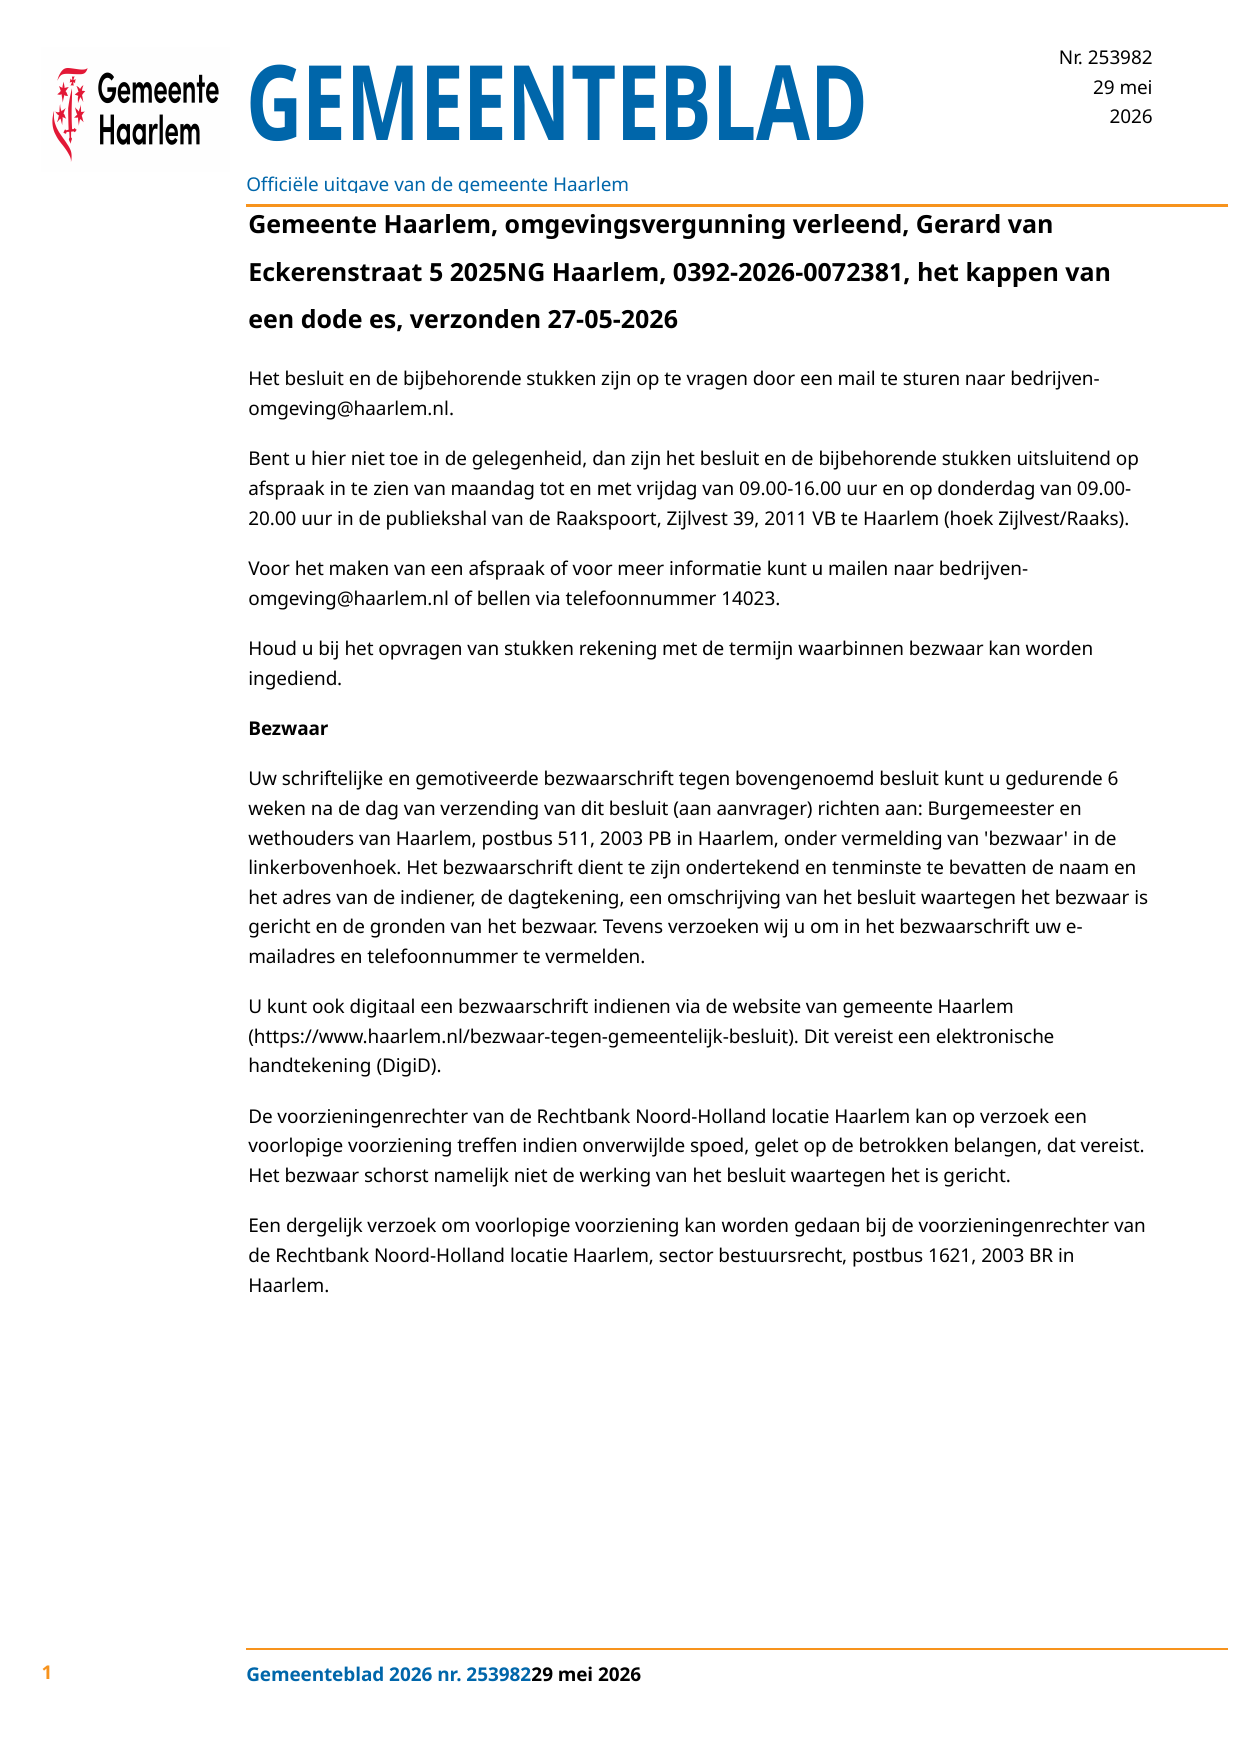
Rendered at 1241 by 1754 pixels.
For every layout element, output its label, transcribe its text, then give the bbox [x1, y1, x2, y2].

text Houd u bij het opvragen van stukken rekening met de termijn waarbinnen bezwaar kan worden ingediend. [248, 635, 1152, 690]
text Bent u hier niet toe in de gelegenheid, dan zijn het besluit en de bijbehorende stukken uitsluitend op afspraak in te zien van maandag tot en met vrijdag van 09.00-16.00 uur en op donderdag van 09.00-20.00 uur in de publiekshal van de Raakspoort, Zijlvest 39, 2011 VB te Haarlem (hoek Zijlvest/Raaks). [248, 446, 1152, 530]
text Uw schriftelijke en gemotiveerde bezwaarschrift tegen bovengenoemd besluit kunt u gedurende 6 weken na de dag van verzending van dit besluit (aan aanvrager) richten aan: Burgemeester en wethouders van Haarlem, postbus 511, 2003 PB in Haarlem, onder vermelding van 'bezwaar' in de linkerbovenhoek. Het bezwaarschrift dient te zijn ondertekend en tenminste te bevatten de naam en het adres van de indiener, de dagtekening, een omschrijving van het besluit waartegen het bezwaar is gericht en de gronden van het bezwaar. Tevens verzoeken wij u om in het bezwaarschrift uw e-mailadres en telefoonnummer te vermelden. [248, 766, 1152, 969]
picture [41, 47, 231, 172]
text Het besluit en de bijbehorende stukken zijn op te vragen door een mail te sturen naar bedrijven-omgeving@haarlem.nl. [248, 366, 1152, 421]
text Een dergelijk verzoek om voorlopige voorziening kan worden gedaan bij de voorzieningenrechter van de Rechtbank Noord-Holland locatie Haarlem, sector bestuursrecht, postbus 1621, 2003 BR in Haarlem. [248, 1213, 1152, 1297]
text U kunt ook digitaal een bezwaarschrift indienen via de website van gemeente Haarlem (https://www.haarlem.nl/bezwaar-tegen-gemeentelijk-besluit). Dit vereist een elektronische handtekening (DigiD). [248, 993, 1152, 1078]
text Bezwaar [248, 715, 1152, 741]
text Gemeente Haarlem, omgevingsvergunning verleend, Gerard van Eckerenstraat 5 2025NG Haarlem, 0392-2026-0072381, het kappen van een dode es, verzonden 27-05-2026 [248, 207, 1152, 336]
text Voor het maken van een afspraak of voor meer informatie kunt u mailen naar bedrijven-omgeving@haarlem.nl of bellen via telefoonnummer 14023. [248, 555, 1152, 610]
text De voorzieningenrechter van de Rechtbank Noord-Holland locatie Haarlem kan op verzoek een voorlopige voorziening treffen indien onverwijlde spoed, gelet op de betrokken belangen, dat vereist. Het bezwaar schorst namelijk niet de werking van het besluit waartegen het is gericht. [248, 1103, 1152, 1188]
